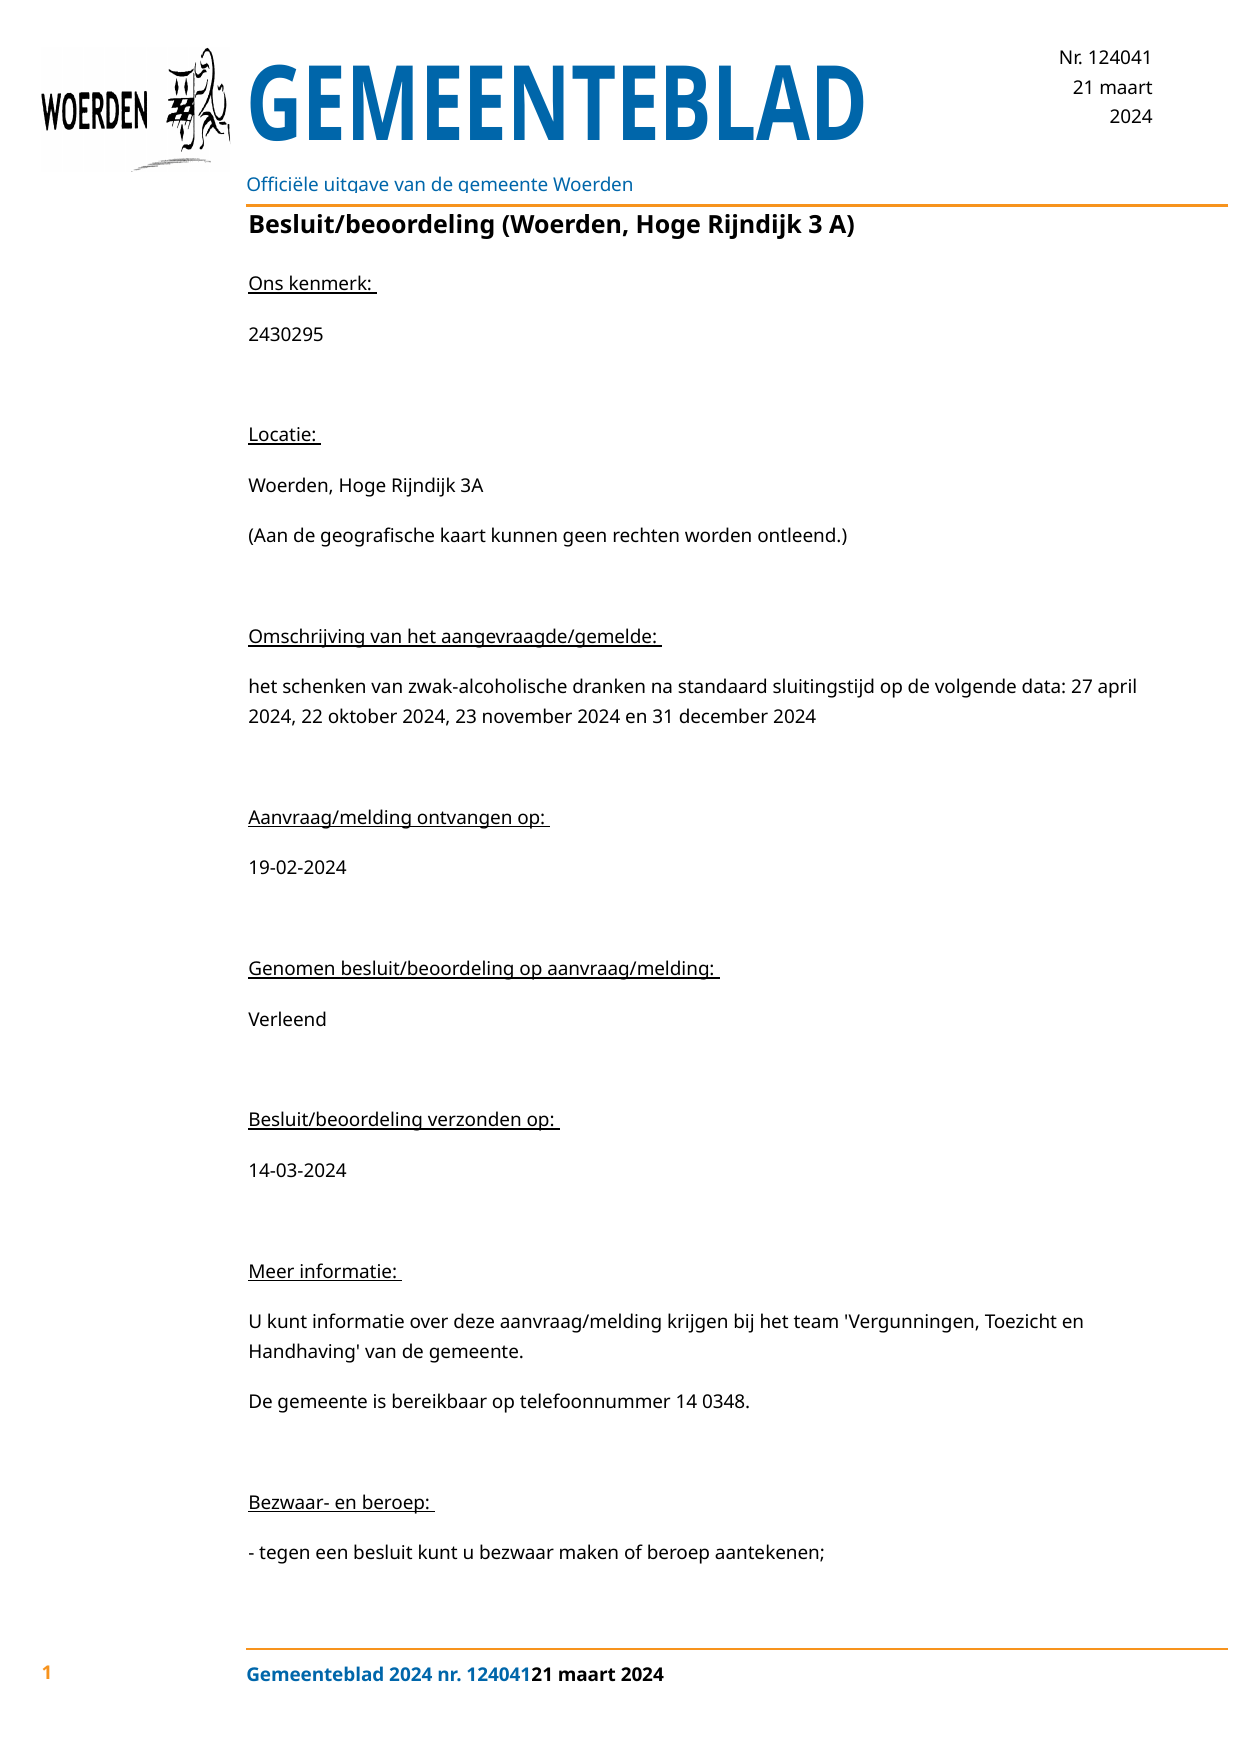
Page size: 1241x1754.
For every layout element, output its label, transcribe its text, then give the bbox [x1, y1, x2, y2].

text Genomen besluit/beoordeling op aanvraag/melding: [248, 955, 1152, 981]
text Ons kenmerk: [248, 270, 1152, 296]
text Besluit/beoordeling (Woerden, Hoge Rijndijk 3 A) [248, 207, 1152, 241]
text Meer informatie: [248, 1258, 1152, 1283]
text het schenken van zwak-alcoholische dranken na standaard sluitingstijd op de volgende data: 27 april 2024, 22 oktober 2024, 23 november 2024 en 31 december 2024 [248, 674, 1152, 729]
picture [41, 47, 231, 172]
text 14-03-2024 [248, 1157, 1152, 1183]
text - tegen een besluit kunt u bezwaar maken of beroep aantekenen; [248, 1539, 1152, 1565]
text (Aan de geografische kaart kunnen geen rechten worden ontleend.) [248, 522, 1152, 548]
text De gemeente is bereikbaar op telefoonnummer 14 0348. [248, 1388, 1152, 1414]
text 2430295 [248, 321, 1152, 346]
text Bezwaar- en beroep: [248, 1489, 1152, 1515]
text Besluit/beoordeling verzonden op: [248, 1107, 1152, 1132]
text 19-02-2024 [248, 854, 1152, 880]
text Aanvraag/melding ontvangen op: [248, 804, 1152, 830]
text Verleend [248, 1006, 1152, 1031]
text U kunt informatie over deze aanvraag/melding krijgen bij het team 'Vergunningen, Toezicht en Handhaving' van de gemeente. [248, 1308, 1152, 1363]
text Omschrijving van het aangevraagde/gemelde: [248, 623, 1152, 649]
text Locatie: [248, 422, 1152, 447]
text Woerden, Hoge Rijndijk 3A [248, 472, 1152, 498]
